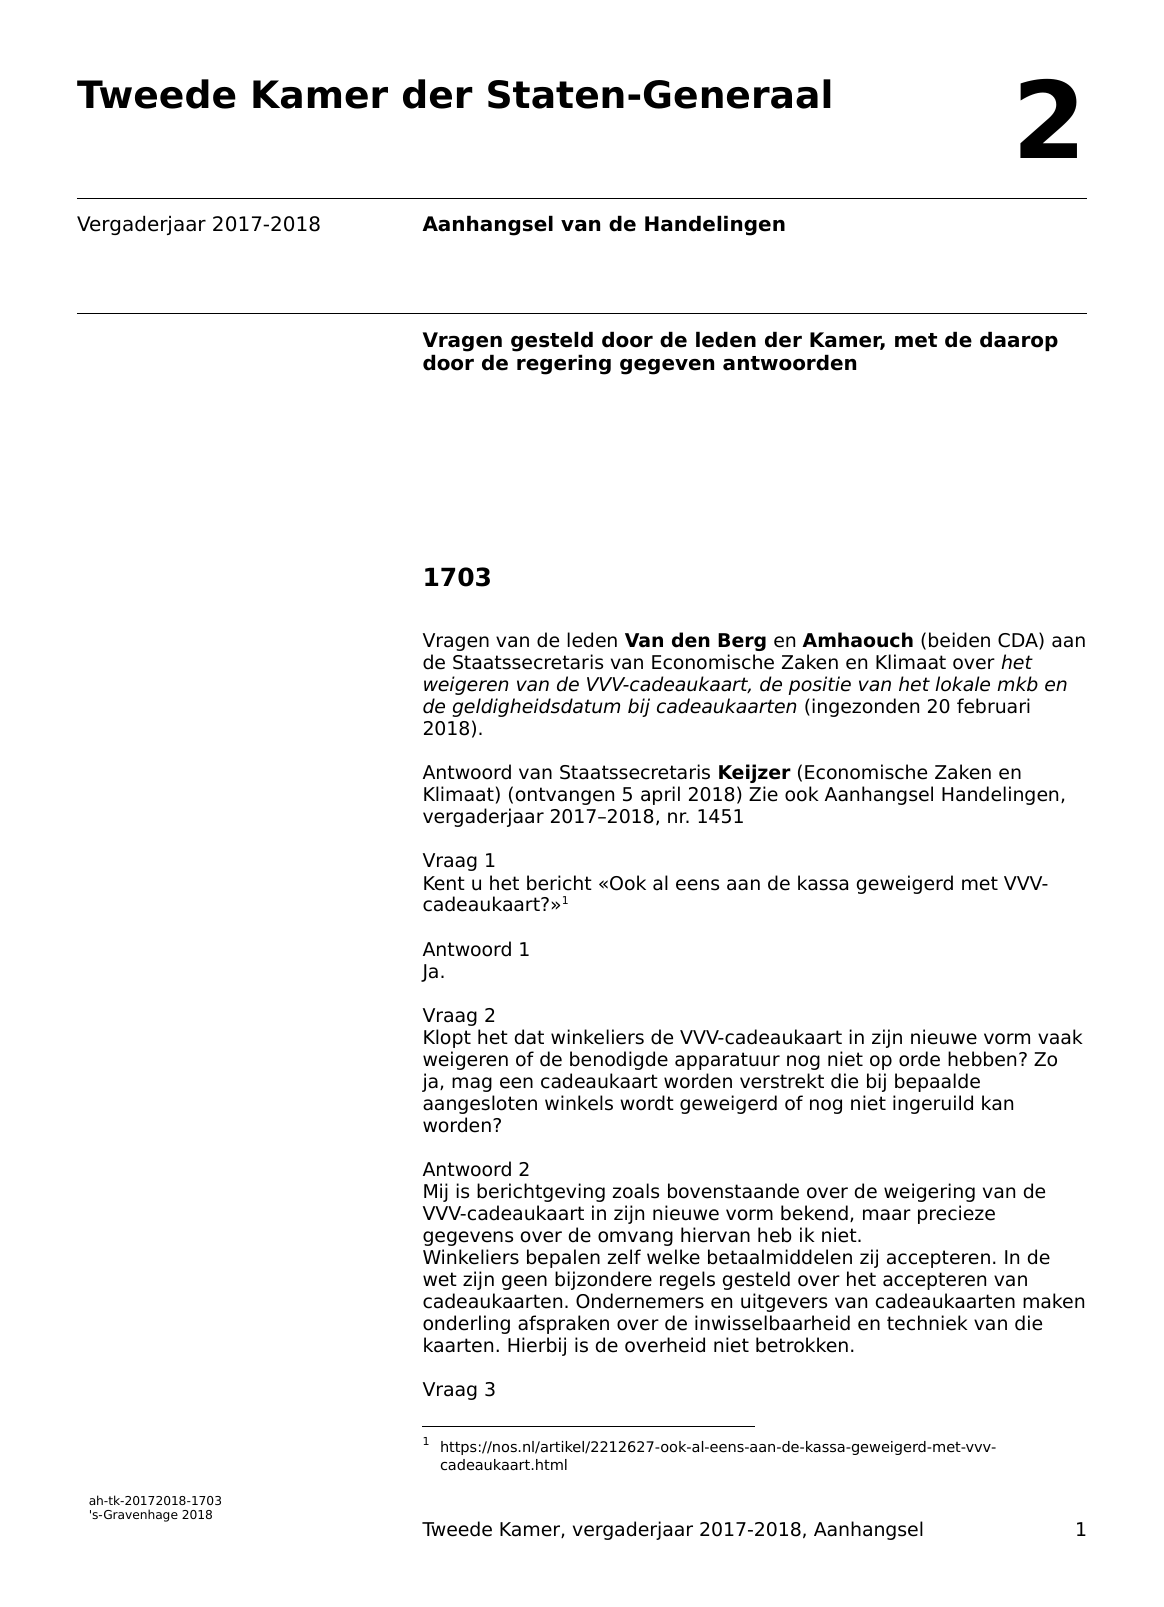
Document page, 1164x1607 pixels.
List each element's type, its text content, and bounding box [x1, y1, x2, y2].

text Winkeliers bepalen zelf welke betaalmiddelen zij accepteren. In de wet zijn geen bijzondere regels gesteld over het accepteren van cadeaukaarten. Ondernemers en uitgevers van cadeaukaarten maken onderling afspraken over de inwisselbaarheid en techniek van die kaarten. Hierbij is de overheid niet betrokken. [422, 1247, 1087, 1357]
text Kent u het bericht «Ook al eens aan de kassa geweigerd met VVV-cadeaukaart?» [422, 872, 1087, 916]
text Vragen van de leden Van den Berg en Amhaouch (beiden CDA) aan de Staatssecretaris van Economische Zaken en Klimaat over het weigeren van de VVV-cadeaukaart, de positie van het lokale mkb en de geldigheidsdatum bij cadeaukaarten (ingezonden 20 februari 2018). [422, 630, 1087, 740]
text Vraag 3 [422, 1379, 1087, 1401]
text 1703 [422, 563, 1087, 592]
text Antwoord van Staatssecretaris Keijzer (Economische Zaken en Klimaat) (ontvangen 5 april 2018) Zie ook Aanhangsel Handelingen, vergaderjaar 2017–2018, nr. 1451 [422, 762, 1087, 828]
text Mij is berichtgeving zoals bovenstaande over de weigering van de VVV-cadeaukaart in zijn nieuwe vorm bekend, maar precieze gegevens over de omvang hiervan heb ik niet. [422, 1181, 1087, 1247]
text Vraag 1 [422, 850, 1087, 872]
text Klopt het dat winkeliers de VVV-cadeaukaart in zijn nieuwe vorm vaak weigeren of de benodigde apparatuur nog niet op orde hebben? Zo ja, mag een cadeaukaart worden verstrekt die bij bepaalde aangesloten winkels wordt geweigerd of nog niet ingeruild kan worden? [422, 1027, 1087, 1137]
table_header Tweede Kamer der Staten-Generaal [77, 59, 886, 198]
text ah-tk-20172018-1703 [88, 1494, 323, 1508]
table_cell [77, 314, 422, 375]
text Vraag 2 [422, 1005, 1087, 1027]
text 's-Gravenhage 2018 [88, 1508, 323, 1522]
table_cell Vragen gesteld door de leden der Kamer, met de daarop door de regering gegeven antwoorden [422, 314, 1087, 375]
table_cell Vergaderjaar 2017-2018 [77, 199, 422, 313]
text https://nos.nl/artikel/2212627-ook-al-eens-aan-de-kassa-geweigerd-met-vvv-cadeaukaart.html [422, 1435, 1087, 1474]
text Antwoord 1 [422, 938, 1087, 961]
table_cell Aanhangsel van de Handelingen [422, 199, 1087, 313]
table_header 2 [886, 59, 1087, 198]
text Antwoord 2 [422, 1159, 1087, 1181]
text Ja. [422, 961, 1087, 982]
